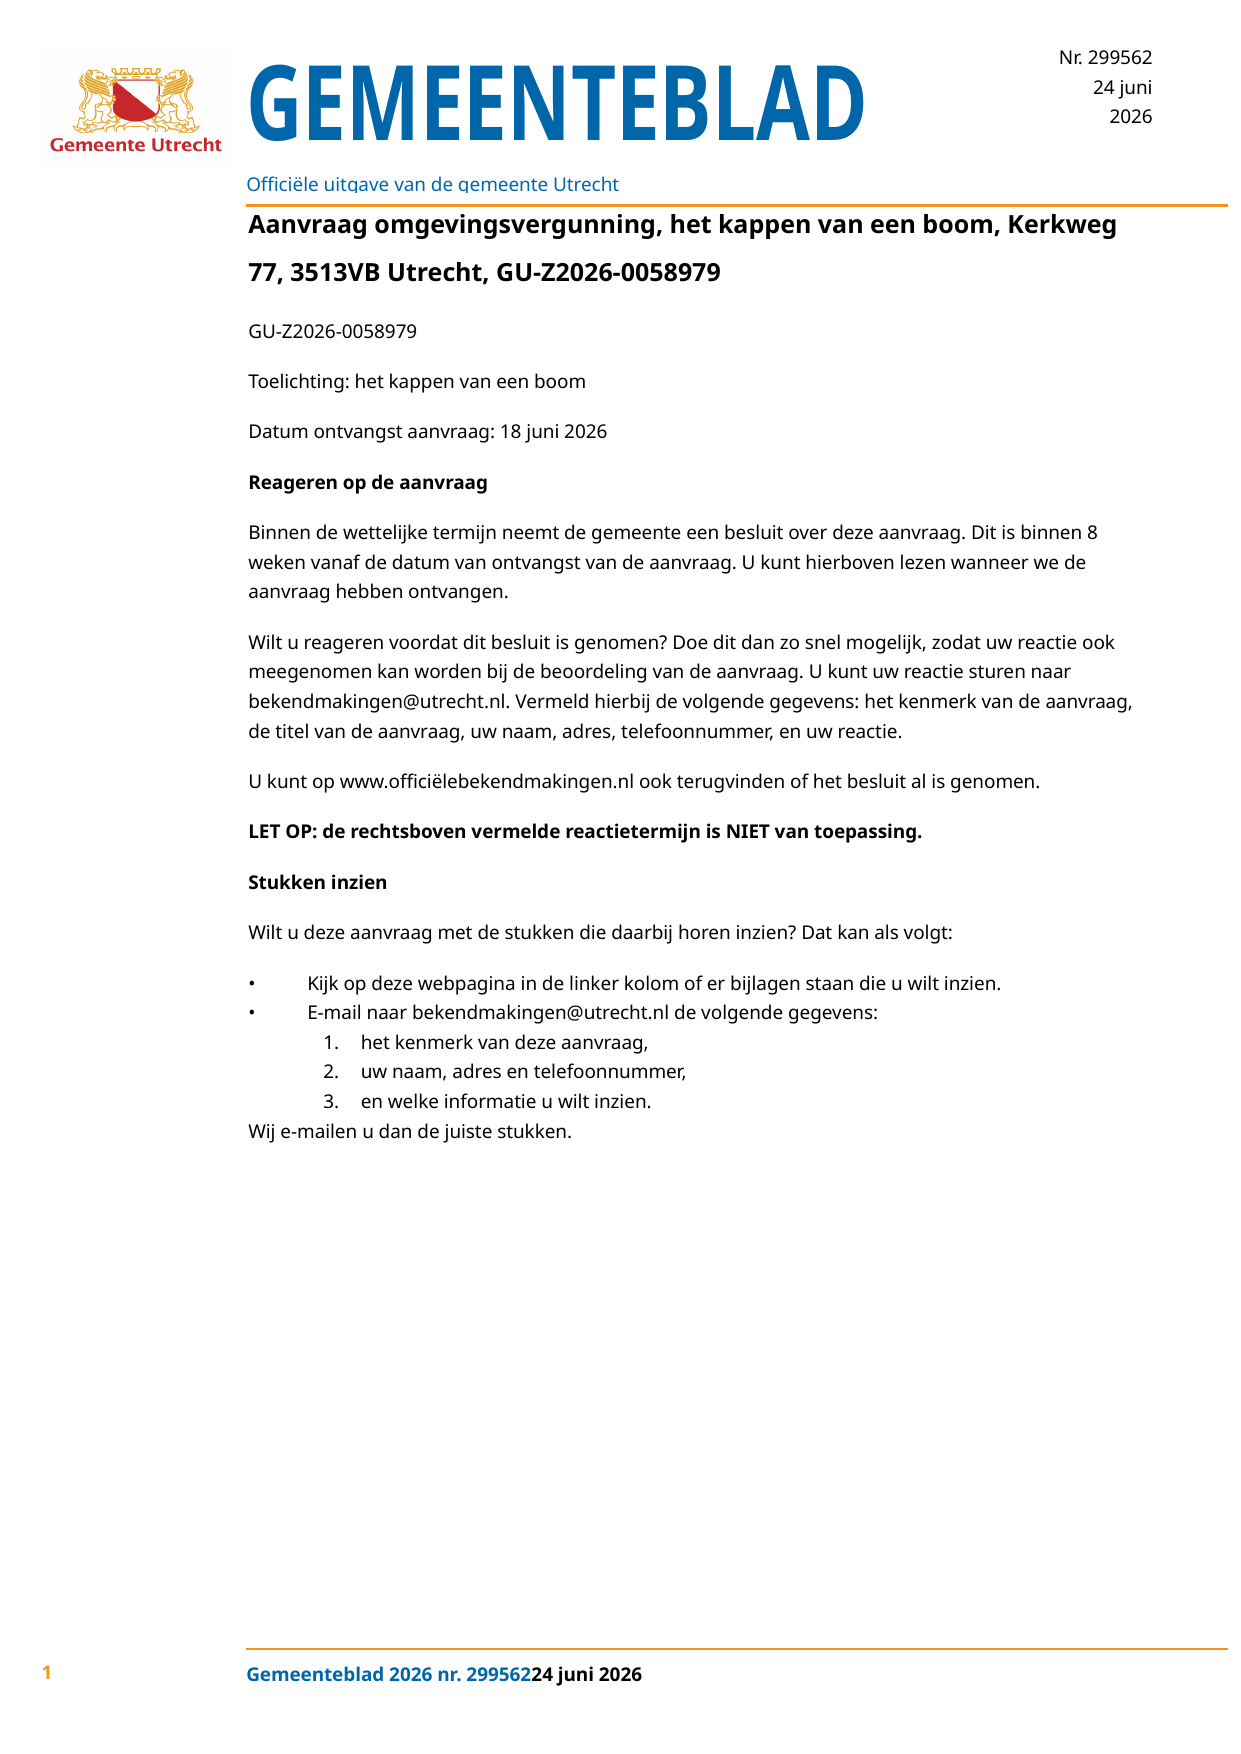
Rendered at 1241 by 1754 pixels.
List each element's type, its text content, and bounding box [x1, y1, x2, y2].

text LET OP: de rechtsboven vermelde reactietermijn is NIET van toepassing. [248, 819, 1152, 844]
text Toelichting: het kappen van een boom [248, 368, 1152, 394]
text Stukken inzien [248, 869, 1152, 895]
list en welke informatie u wilt inzien. [323, 1088, 1152, 1114]
list het kenmerk van deze aanvraag, [323, 1029, 1152, 1055]
text Datum ontvangst aanvraag: 18 juni 2026 [248, 419, 1152, 444]
list Kijk op deze webpagina in de linker kolom of er bijlagen staan die u wilt inzien. [248, 970, 1152, 996]
text U kunt op www.officiëlebekendmakingen.nl ook terugvinden of het besluit al is genomen. [248, 768, 1152, 794]
text Wilt u deze aanvraag met de stukken die daarbij horen inzien? Dat kan als volgt: [248, 919, 1152, 945]
picture [41, 47, 231, 172]
text GU-Z2026-0058979 [248, 318, 1152, 344]
text Wij e-mailen u dan de juiste stukken. [248, 1118, 1152, 1144]
text Binnen de wettelijke termijn neemt de gemeente een besluit over deze aanvraag. Dit is binnen 8 weken vanaf de datum van ontvangst van de aanvraag. U kunt hierboven lezen wanneer we de aanvraag hebben ontvangen. [248, 519, 1152, 604]
list uw naam, adres en telefoonnummer, [323, 1059, 1152, 1084]
text Aanvraag omgevingsvergunning, het kappen van een boom, Kerkweg 77, 3513VB Utrecht, GU-Z2026-0058979 [248, 207, 1152, 288]
list E-mail naar bekendmakingen@utrecht.nl de volgende gegevens: [248, 999, 1152, 1025]
text Wilt u reageren voordat dit besluit is genomen? Doe dit dan zo snel mogelijk, zodat uw reactie ook meegenomen kan worden bij de beoordeling van de aanvraag. U kunt uw reactie sturen naar bekendmakingen@utrecht.nl. Vermeld hierbij de volgende gegevens: het kenmerk van de aanvraag, de titel van de aanvraag, uw naam, adres, telefoonnummer, en uw reactie. [248, 629, 1152, 744]
text Reageren op de aanvraag [248, 469, 1152, 495]
